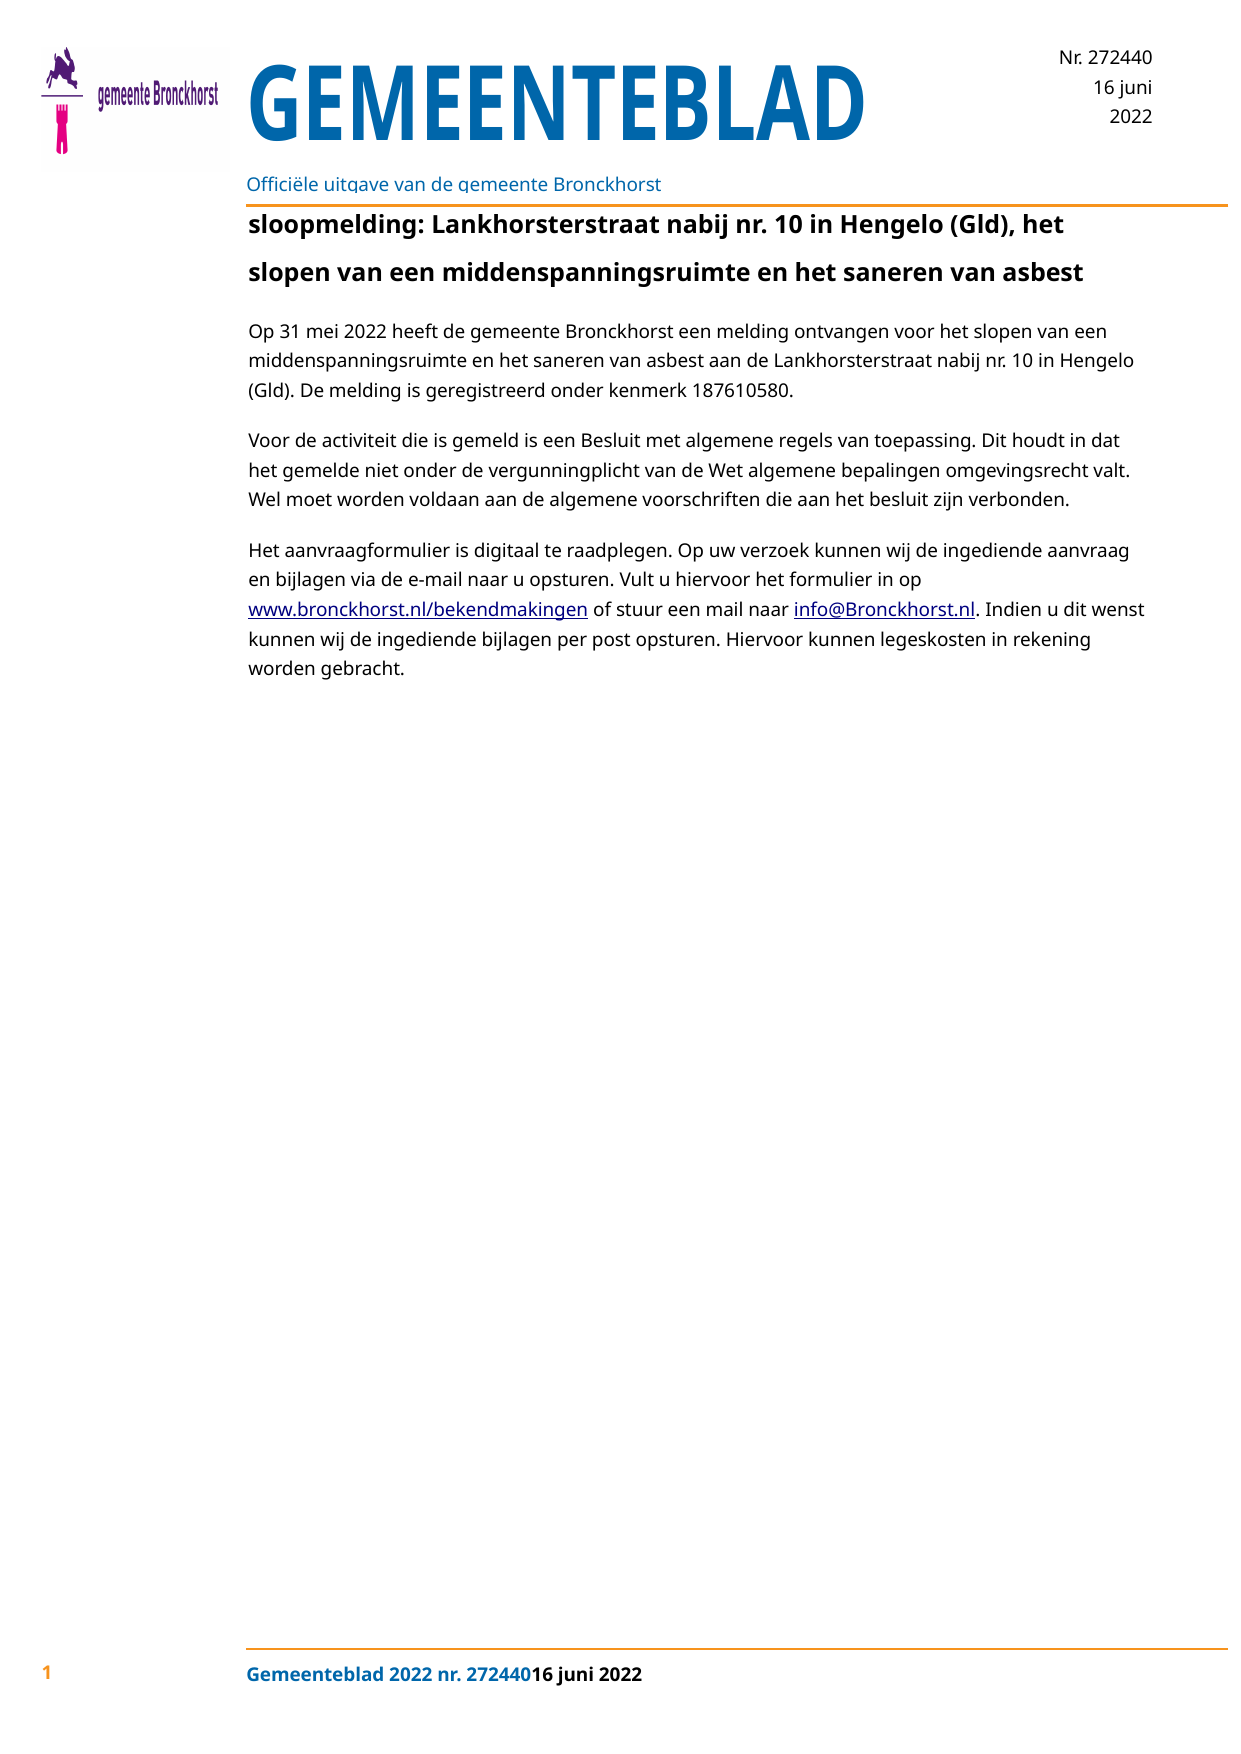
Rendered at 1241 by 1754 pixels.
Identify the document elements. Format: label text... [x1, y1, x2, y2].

text Het aanvraagformulier is digitaal te raadplegen. Op uw verzoek kunnen wij de ingediende aanvraag en bijlagen via de e-mail naar u opsturen. Vult u hiervoor het formulier in op www.bronckhorst.nl/bekendmakingen of stuur een mail naar info@Bronckhorst.nl. Indien u dit wenst kunnen wij de ingediende bijlagen per post opsturen. Hiervoor kunnen legeskosten in rekening worden gebracht. [248, 537, 1152, 681]
text Op 31 mei 2022 heeft de gemeente Bronckhorst een melding ontvangen voor het slopen van een middenspanningsruimte en het saneren van asbest aan de Lankhorsterstraat nabij nr. 10 in Hengelo (Gld). De melding is geregistreerd onder kenmerk 187610580. [248, 318, 1152, 403]
picture [41, 47, 231, 172]
text Voor de activiteit die is gemeld is een Besluit met algemene regels van toepassing. Dit houdt in dat het gemelde niet onder de vergunningplicht van de Wet algemene bepalingen omgevingsrecht valt. Wel moet worden voldaan aan de algemene voorschriften die aan het besluit zijn verbonden. [248, 427, 1152, 512]
text sloopmelding: Lankhorsterstraat nabij nr. 10 in Hengelo (Gld), het slopen van een middenspanningsruimte en het saneren van asbest [248, 207, 1152, 288]
